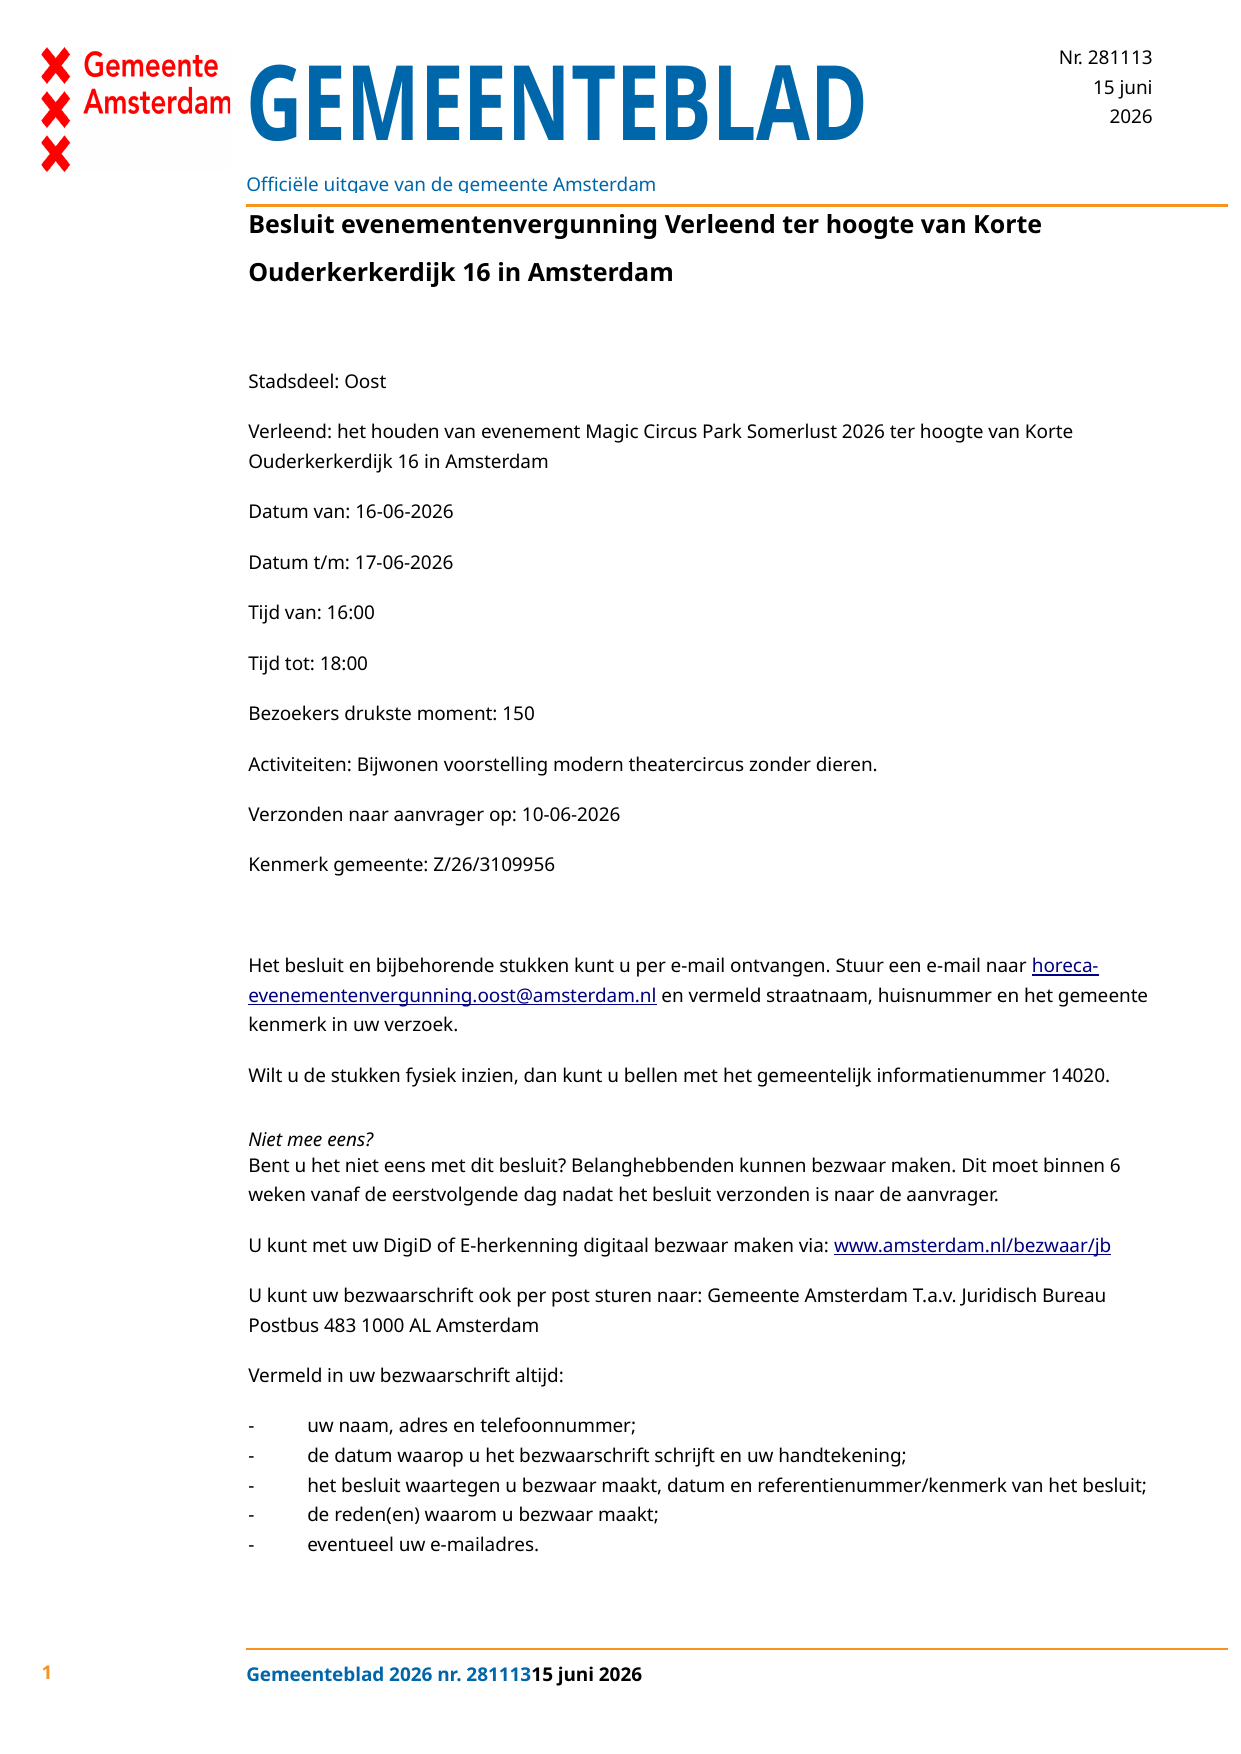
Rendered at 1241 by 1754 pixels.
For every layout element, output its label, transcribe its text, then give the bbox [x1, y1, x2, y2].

list eventueel uw e-mailadres. [248, 1531, 1152, 1557]
picture [41, 47, 231, 172]
text U kunt met uw DigiD of E-herkenning digitaal bezwaar maken via: www.amsterdam.nl/bezwaar/jb [248, 1232, 1152, 1257]
list de reden(en) waarom u bezwaar maakt; [248, 1501, 1152, 1527]
text Verzonden naar aanvrager op: 10-06-2026 [248, 801, 1152, 827]
text Bezoekers drukste moment: 150 [248, 700, 1152, 726]
text Datum t/m: 17-06-2026 [248, 549, 1152, 575]
list het besluit waartegen u bezwaar maakt, datum en referentienummer/kenmerk van het besluit; [248, 1472, 1152, 1497]
text Stadsdeel: Oost [248, 368, 1152, 394]
text Kenmerk gemeente: Z/26/3109956 [248, 852, 1152, 877]
text Vermeld in uw bezwaarschrift altijd: [248, 1362, 1152, 1388]
text Wilt u de stukken fysiek inzien, dan kunt u bellen met het gemeentelijk informatienummer 14020. [248, 1062, 1152, 1088]
text Het besluit en bijbehorende stukken kunt u per e-mail ontvangen. Stuur een e-mail naar horeca-evenementenvergunning.oost@amsterdam.nl en vermeld straatnaam, huisnummer en het gemeente kenmerk in uw verzoek. [248, 952, 1152, 1037]
text Verleend: het houden van evenement Magic Circus Park Somerlust 2026 ter hoogte van Korte Ouderkerkerdijk 16 in Amsterdam [248, 419, 1152, 474]
text Tijd tot: 18:00 [248, 650, 1152, 676]
list de datum waarop u het bezwaarschrift schrijft en uw handtekening; [248, 1442, 1152, 1468]
text Activiteiten: Bijwonen voorstelling modern theatercircus zonder dieren. [248, 751, 1152, 777]
text Besluit evenementenvergunning Verleend ter hoogte van Korte Ouderkerkerdijk 16 in Amsterdam [248, 207, 1152, 288]
list uw naam, adres en telefoonnummer; [248, 1413, 1152, 1438]
text Tijd van: 16:00 [248, 599, 1152, 625]
text Bent u het niet eens met dit besluit? Belanghebbenden kunnen bezwaar maken. Dit moet binnen 6 weken vanaf de eerstvolgende dag nadat het besluit verzonden is naar de aanvrager. [248, 1152, 1152, 1207]
text Datum van: 16-06-2026 [248, 499, 1152, 524]
text U kunt uw bezwaarschrift ook per post sturen naar: Gemeente Amsterdam T.a.v. Juridisch Bureau Postbus 483 1000 AL Amsterdam [248, 1282, 1152, 1337]
text Niet mee eens? [248, 1126, 1152, 1152]
